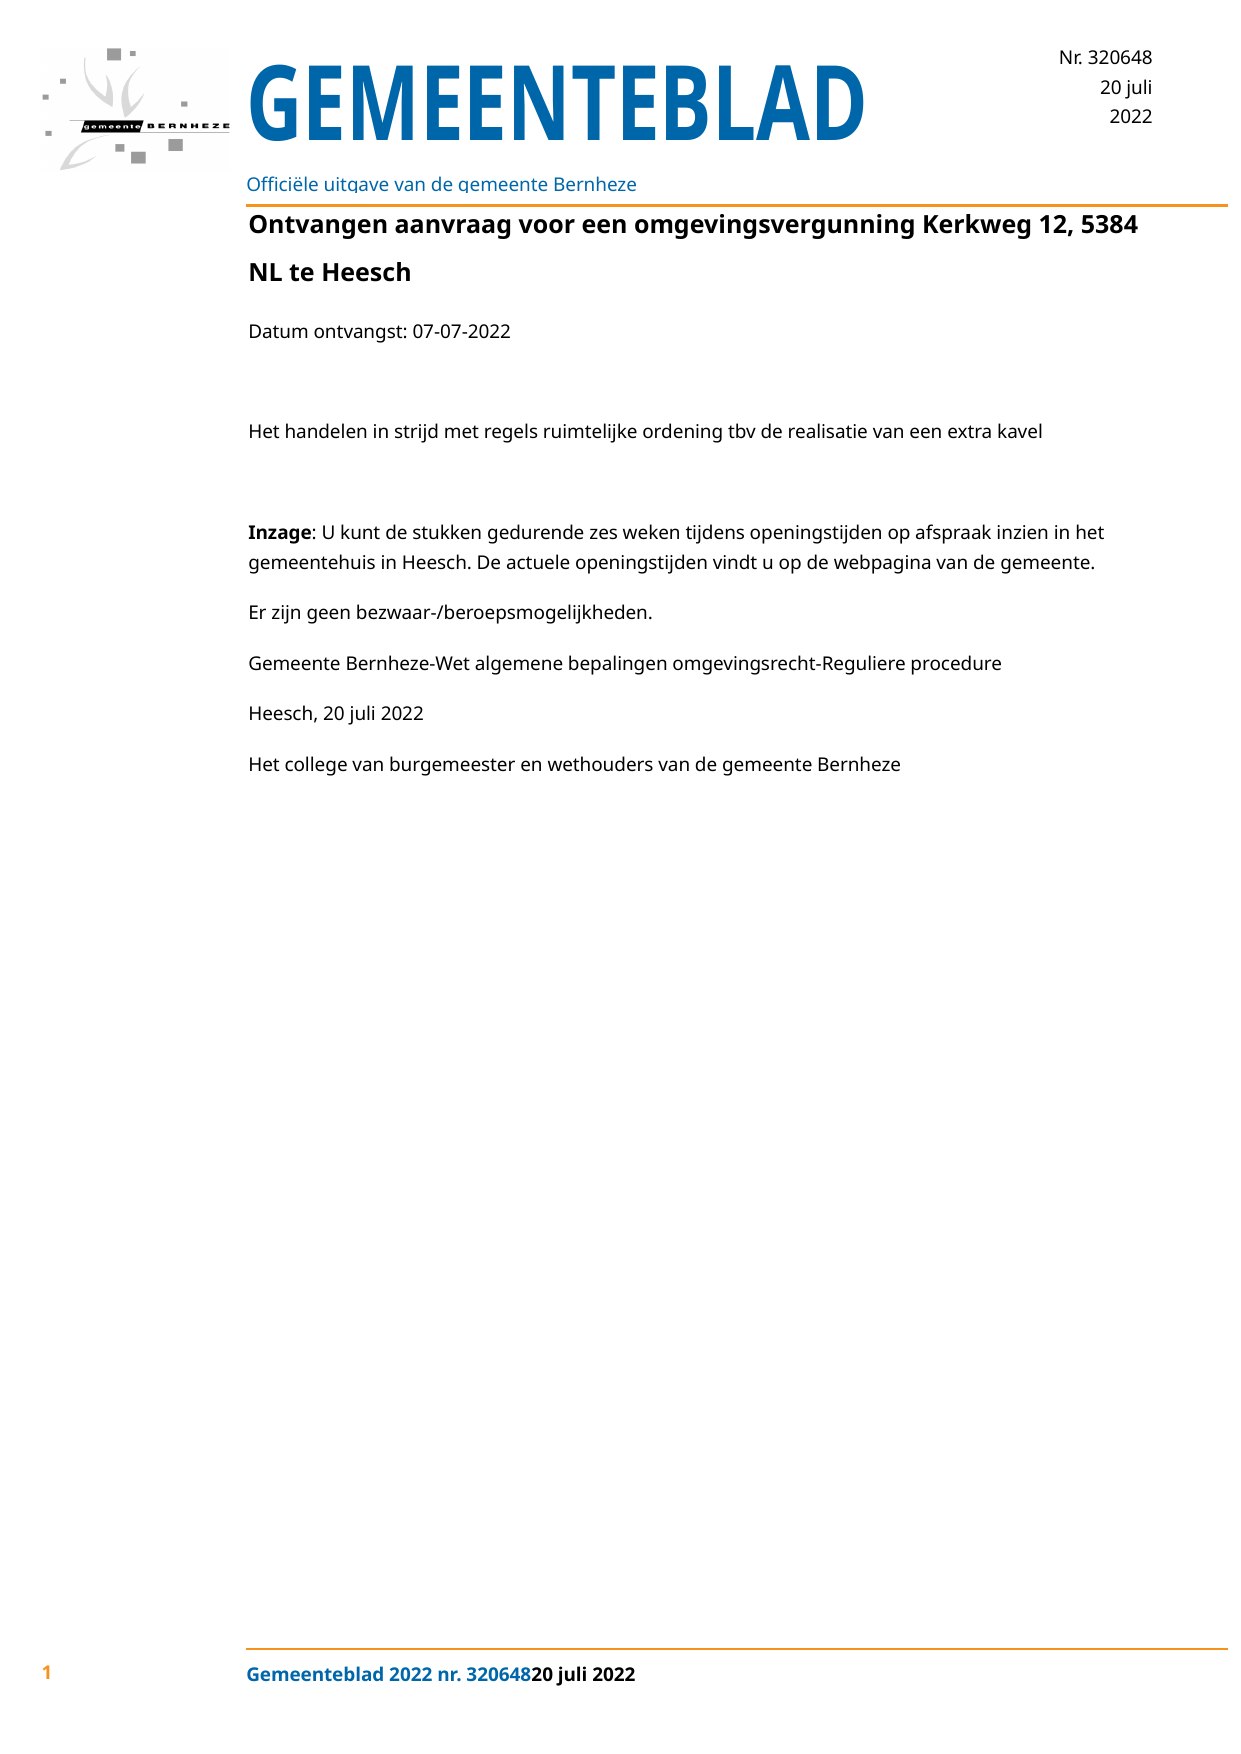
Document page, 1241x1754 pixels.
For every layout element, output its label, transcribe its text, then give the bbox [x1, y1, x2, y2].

text Inzage: U kunt de stukken gedurende zes weken tijdens openingstijden op afspraak inzien in het gemeentehuis in Heesch. De actuele openingstijden vindt u op de webpagina van de gemeente. [248, 519, 1152, 575]
text Gemeente Bernheze-Wet algemene bepalingen omgevingsrecht-Reguliere procedure [248, 650, 1152, 676]
text Heesch, 20 juli 2022 [248, 700, 1152, 726]
text Ontvangen aanvraag voor een omgevingsvergunning Kerkweg 12, 5384 NL te Heesch [248, 207, 1152, 288]
text Het college van burgemeester en wethouders van de gemeente Bernheze [248, 751, 1152, 777]
text Datum ontvangst: 07-07-2022 [248, 318, 1152, 344]
text Er zijn geen bezwaar-/beroepsmogelijkheden. [248, 599, 1152, 625]
picture [41, 47, 231, 172]
text Het handelen in strijd met regels ruimtelijke ordening tbv de realisatie van een extra kavel [248, 419, 1152, 444]
